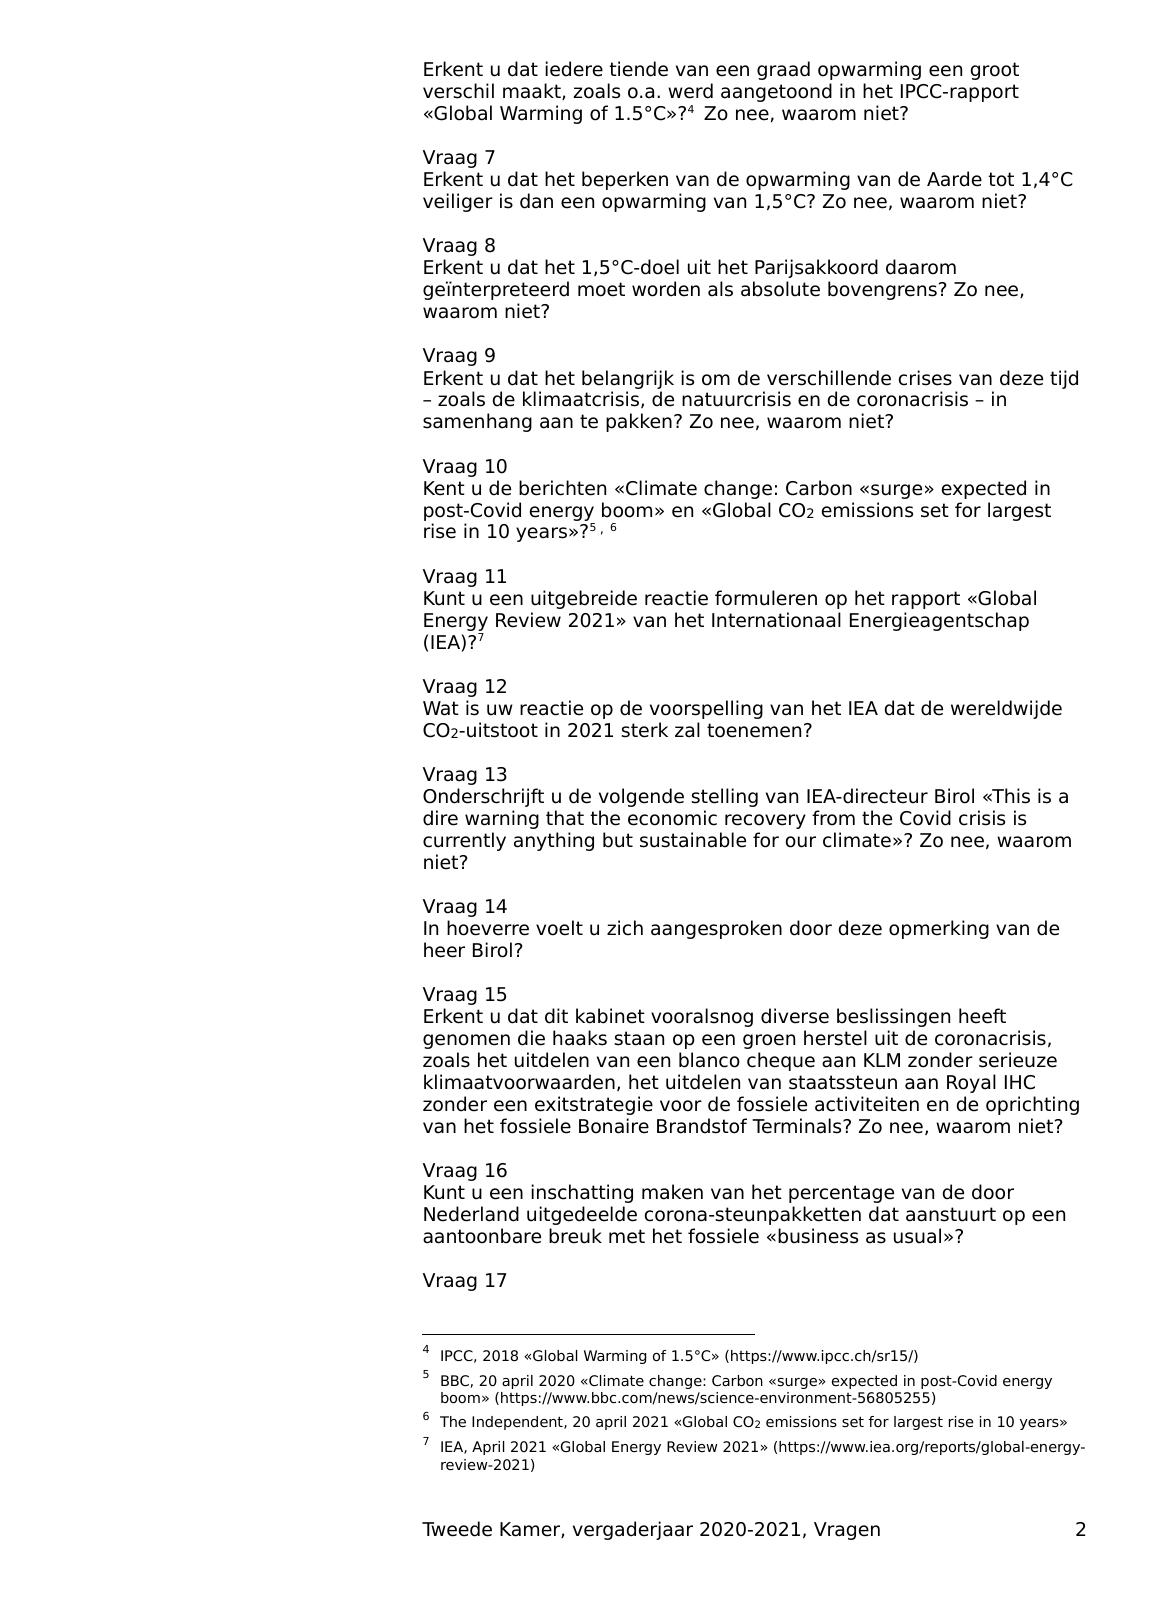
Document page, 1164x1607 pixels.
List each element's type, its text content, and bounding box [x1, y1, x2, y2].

text Vraag 17 [422, 1270, 1087, 1292]
text IPCC, 2018 «Global Warming of 1.5°C» (https://www.ipcc.ch/sr15/) [422, 1343, 1087, 1366]
text Kunt u een uitgebreide reactie formuleren op het rapport «Global Energy Review 2021» van het Internationaal Energieagentschap (IEA)? [422, 588, 1087, 653]
text In hoeverre voelt u zich aangesproken door deze opmerking van de heer Birol? [422, 918, 1087, 962]
text Wat is uw reactie op de voorspelling van het IEA dat de wereldwijde CO2-uitstoot in 2021 sterk zal toenemen? [422, 698, 1087, 742]
text Vraag 13 [422, 764, 1087, 786]
text Kunt u een inschatting maken van het percentage van de door Nederland uitgedeelde corona-steunpakketten dat aanstuurt op een aantoonbare breuk met het fossiele «business as usual»? [422, 1182, 1087, 1248]
text IEA, April 2021 «Global Energy Review 2021» (https://www.iea.org/reports/global-energy-review-2021) [422, 1435, 1087, 1474]
text Vraag 16 [422, 1160, 1087, 1182]
text Erkent u dat iedere tiende van een graad opwarming een groot verschil maakt, zoals o.a. werd aangetoond in het IPCC-rapport «Global Warming of 1.5°C»? Zo nee, waarom niet? [422, 59, 1087, 125]
text Erkent u dat het belangrijk is om de verschillende crises van deze tijd – zoals de klimaatcrisis, de natuurcrisis en de coronacrisis – in samenhang aan te pakken? Zo nee, waarom niet? [422, 367, 1087, 433]
text Vraag 7 [422, 147, 1087, 169]
text Vraag 10 [422, 456, 1087, 477]
text Vraag 11 [422, 566, 1087, 588]
text Vraag 8 [422, 235, 1087, 257]
text BBC, 20 april 2020 «Climate change: Carbon «surge» expected in post-Covid energy boom» (https://www.bbc.com/news/science-environment-56805255) [422, 1368, 1087, 1407]
text Vraag 14 [422, 896, 1087, 918]
text The Independent, 20 april 2021 «Global CO2 emissions set for largest rise in 10 years» [422, 1410, 1087, 1432]
text Erkent u dat het beperken van de opwarming van de Aarde tot 1,4°C veiliger is dan een opwarming van 1,5°C? Zo nee, waarom niet? [422, 169, 1087, 213]
text Erkent u dat dit kabinet vooralsnog diverse beslissingen heeft genomen die haaks staan op een groen herstel uit de coronacrisis, zoals het uitdelen van een blanco cheque aan KLM zonder serieuze klimaatvoorwaarden, het uitdelen van staatssteun aan Royal IHC zonder een exitstrategie voor de fossiele activiteiten en de oprichting van het fossiele Bonaire Brandstof Terminals? Zo nee, waarom niet? [422, 1006, 1087, 1138]
text Onderschrijft u de volgende stelling van IEA-directeur Birol «This is a dire warning that the economic recovery from the Covid crisis is currently anything but sustainable for our climate»? Zo nee, waarom niet? [422, 786, 1087, 874]
text Vraag 15 [422, 984, 1087, 1006]
text Kent u de berichten «Climate change: Carbon «surge» expected in post-Covid energy boom» en «Global CO2 emissions set for largest rise in 10 years»?, [422, 477, 1087, 543]
text Vraag 9 [422, 345, 1087, 367]
text Vraag 12 [422, 676, 1087, 698]
text Erkent u dat het 1,5°C-doel uit het Parijsakkoord daarom geïnterpreteerd moet worden als absolute bovengrens? Zo nee, waarom niet? [422, 257, 1087, 323]
